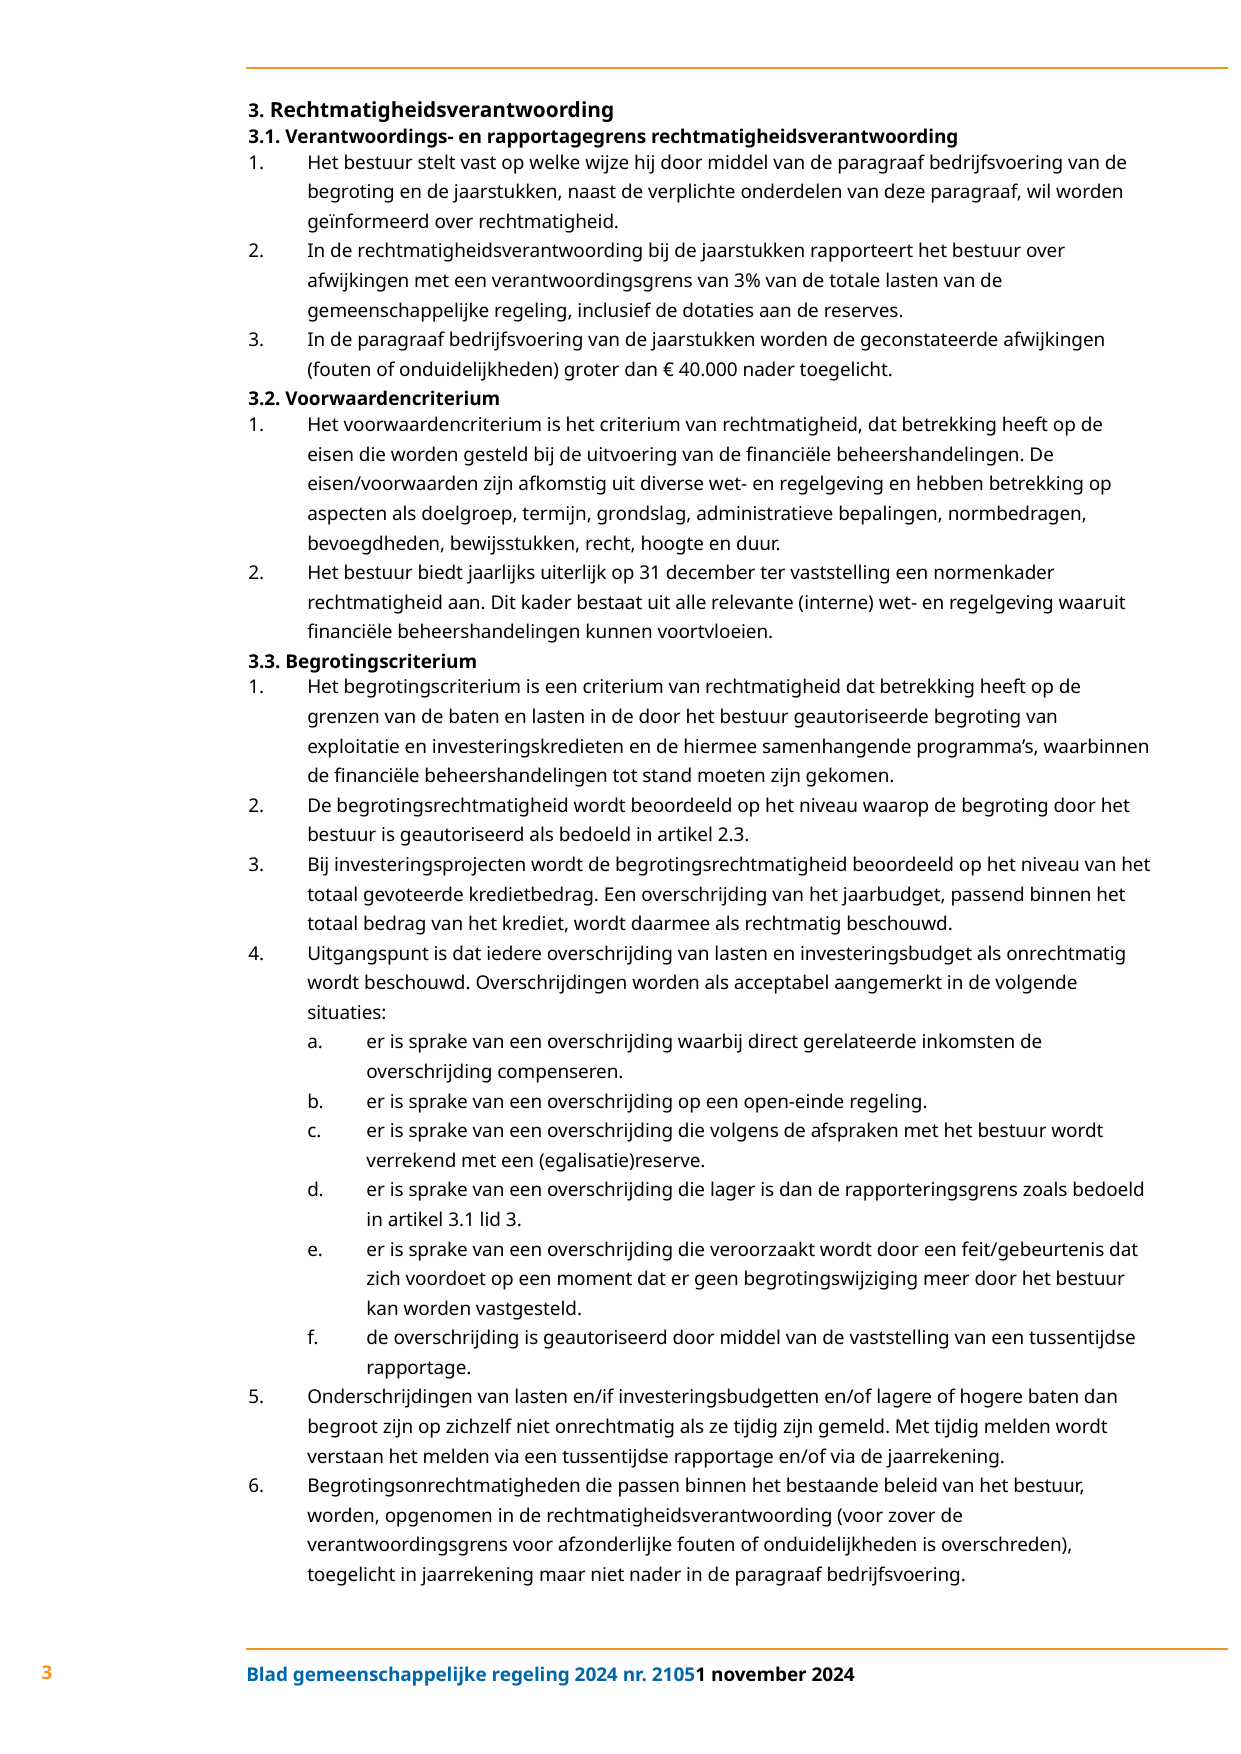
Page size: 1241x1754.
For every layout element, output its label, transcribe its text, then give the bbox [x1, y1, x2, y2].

list Begrotingsonrechtmatigheden die passen binnen het bestaande beleid van het bestuur, worden, opgenomen in de rechtmatigheidsverantwoording (voor zover de verantwoordingsgrens voor afzonderlijke fouten of onduidelijkheden is overschreden), toegelicht in jaarrekening maar niet nader in de paragraaf bedrijfsvoering. [248, 1472, 1152, 1587]
list er is sprake van een overschrijding die volgens de afspraken met het bestuur wordt verrekend met een (egalisatie)reserve. [307, 1117, 1152, 1173]
text 3. Rechtmatigheidsverantwoording [248, 95, 1152, 123]
list Het bestuur stelt vast op welke wijze hij door middel van de paragraaf bedrijfsvoering van de begroting en de jaarstukken, naast de verplichte onderdelen van deze paragraaf, wil worden geïnformeerd over rechtmatigheid. [248, 149, 1152, 234]
list In de rechtmatigheidsverantwoording bij de jaarstukken rapporteert het bestuur over afwijkingen met een verantwoordingsgrens van 3% van de totale lasten van de gemeenschappelijke regeling, inclusief de dotaties aan de reserves. [248, 238, 1152, 323]
list er is sprake van een overschrijding die lager is dan de rapporteringsgrens zoals bedoeld in artikel 3.1 lid 3. [307, 1177, 1152, 1232]
list Bij investeringsprojecten wordt de begrotingsrechtmatigheid beoordeeld op het niveau van het totaal gevoteerde kredietbedrag. Een overschrijding van het jaarbudget, passend binnen het totaal bedrag van het krediet, wordt daarmee als rechtmatig beschouwd. [248, 851, 1152, 936]
list Uitgangspunt is dat iedere overschrijding van lasten en investeringsbudget als onrechtmatig wordt beschouwd. Overschrijdingen worden als acceptabel aangemerkt in de volgende situaties: [248, 940, 1152, 1025]
list Het bestuur biedt jaarlijks uiterlijk op 31 december ter vaststelling een normenkader rechtmatigheid aan. Dit kader bestaat uit alle relevante (interne) wet- en regelgeving waaruit financiële beheershandelingen kunnen voortvloeien. [248, 559, 1152, 644]
list Het begrotingscriterium is een criterium van rechtmatigheid dat betrekking heeft op de grenzen van de baten en lasten in de door het bestuur geautoriseerde begroting van exploitatie en investeringskredieten en de hiermee samenhangende programma’s, waarbinnen de financiële beheershandelingen tot stand moeten zijn gekomen. [248, 674, 1152, 788]
list er is sprake van een overschrijding waarbij direct gerelateerde inkomsten de overschrijding compenseren. [307, 1029, 1152, 1084]
list De begrotingsrechtmatigheid wordt beoordeeld op het niveau waarop de begroting door het bestuur is geautoriseerd als bedoeld in artikel 2.3. [248, 792, 1152, 847]
picture [41, 47, 231, 172]
list Onderschrijdingen van lasten en/if investeringsbudgetten en/of lagere of hogere baten dan begroot zijn op zichzelf niet onrechtmatig als ze tijdig zijn gemeld. Met tijdig melden wordt verstaan het melden via een tussentijdse rapportage en/of via de jaarrekening. [248, 1384, 1152, 1469]
list In de paragraaf bedrijfsvoering van de jaarstukken worden de geconstateerde afwijkingen (fouten of onduidelijkheden) groter dan € 40.000 nader toegelicht. [248, 326, 1152, 382]
text 3.2. Voorwaardencriterium [248, 386, 1152, 411]
list er is sprake van een overschrijding die veroorzaakt wordt door een feit/gebeurtenis dat zich voordoet op een moment dat er geen begrotingswijziging meer door het bestuur kan worden vastgesteld. [307, 1236, 1152, 1321]
text 3.3. Begrotingscriterium [248, 648, 1152, 674]
list de overschrijding is geautoriseerd door middel van de vaststelling van een tussentijdse rapportage. [307, 1324, 1152, 1380]
list er is sprake van een overschrijding op een open-einde regeling. [307, 1088, 1152, 1114]
list Het voorwaardencriterium is het criterium van rechtmatigheid, dat betrekking heeft op de eisen die worden gesteld bij de uitvoering van de financiële beheershandelingen. De eisen/voorwaarden zijn afkomstig uit diverse wet- en regelgeving en hebben betrekking op aspecten als doelgroep, termijn, grondslag, administratieve bepalingen, normbedragen, bevoegdheden, bewijsstukken, recht, hoogte en duur. [248, 411, 1152, 555]
text 3.1. Verantwoordings- en rapportagegrens rechtmatigheidsverantwoording [248, 123, 1152, 149]
